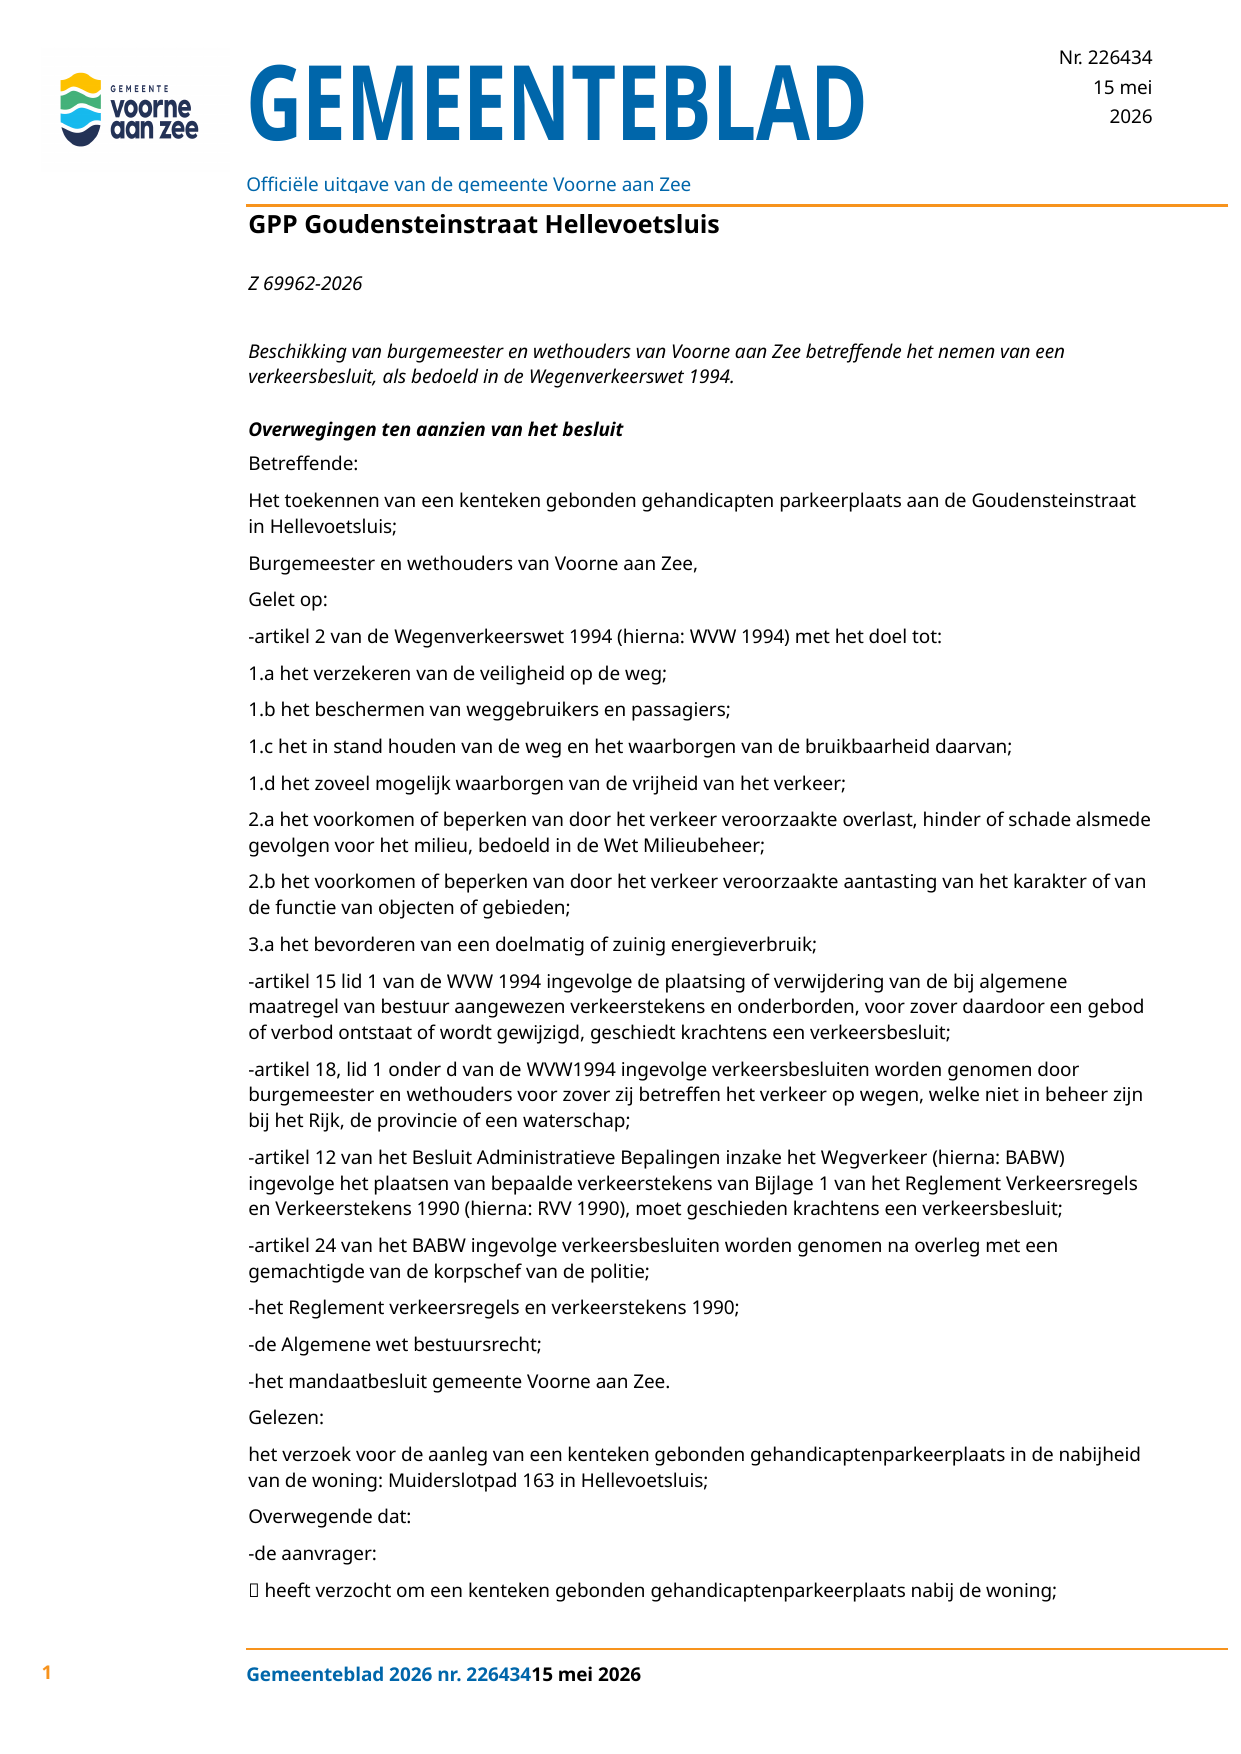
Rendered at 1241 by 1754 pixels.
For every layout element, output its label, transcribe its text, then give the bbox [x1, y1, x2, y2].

text -het mandaatbesluit gemeente Voorne aan Zee. [248, 1368, 1152, 1394]
text -artikel 24 van het BABW ingevolge verkeersbesluiten worden genomen na overleg met een gemachtigde van de korpschef van de politie; [248, 1232, 1152, 1284]
text Het toekennen van een kenteken gebonden gehandicapten parkeerplaats aan de Goudensteinstraat in Hellevoetsluis; [248, 487, 1152, 539]
text Betreffende: [248, 451, 1152, 476]
text 2.b het voorkomen of beperken van door het verkeer veroorzaakte aantasting van het karakter of van de functie van objecten of gebieden; [248, 869, 1152, 920]
text -de aanvrager: [248, 1540, 1152, 1566]
text -het Reglement verkeersregels en verkeerstekens 1990; [248, 1294, 1152, 1320]
text 1.d het zoveel mogelijk waarborgen van de vrijheid van het verkeer; [248, 770, 1152, 795]
text  heeft verzocht om een kenteken gebonden gehandicaptenparkeerplaats nabij de woning; [248, 1577, 1152, 1603]
text GPP Goudensteinstraat Hellevoetsluis [248, 207, 1152, 241]
text 3.a het bevorderen van een doelmatig of zuinig energieverbruik; [248, 931, 1152, 957]
text Beschikking van burgemeester en wethouders van Voorne aan Zee betreffende het nemen van een verkeersbesluit, als bedoeld in de Wegenverkeerswet 1994. [248, 338, 1152, 389]
text 1.a het verzekeren van de veiligheid op de weg; [248, 660, 1152, 685]
text 1.c het in stand houden van de weg en het waarborgen van de bruikbaarheid daarvan; [248, 733, 1152, 759]
text Burgemeester en wethouders van Voorne aan Zee, [248, 550, 1152, 575]
text -artikel 18, lid 1 onder d van de WVW1994 ingevolge verkeersbesluiten worden genomen door burgemeester en wethouders voor zover zij betreffen het verkeer op wegen, welke niet in beheer zijn bij het Rijk, de provincie of een waterschap; [248, 1056, 1152, 1133]
text 1.b het beschermen van weggebruikers en passagiers; [248, 696, 1152, 722]
picture [41, 47, 231, 172]
text -artikel 12 van het Besluit Administratieve Bepalingen inzake het Wegverkeer (hierna: BABW) ingevolge het plaatsen van bepaalde verkeerstekens van Bijlage 1 van het Reglement Verkeersregels en Verkeerstekens 1990 (hierna: RVV 1990), moet geschieden krachtens een verkeersbesluit; [248, 1144, 1152, 1221]
text het verzoek voor de aanleg van een kenteken gebonden gehandicaptenparkeerplaats in de nabijheid van de woning: Muiderslotpad 163 in Hellevoetsluis; [248, 1441, 1152, 1493]
text Overwegende dat: [248, 1504, 1152, 1529]
text Gelet op: [248, 586, 1152, 612]
text -de Algemene wet bestuursrecht; [248, 1331, 1152, 1357]
text -artikel 2 van de Wegenverkeerswet 1994 (hierna: WVW 1994) met het doel tot: [248, 623, 1152, 649]
text -artikel 15 lid 1 van de WVW 1994 ingevolge de plaatsing of verwijdering van de bij algemene maatregel van bestuur aangewezen verkeerstekens en onderborden, voor zover daardoor een gebod of verbod ontstaat of wordt gewijzigd, geschiedt krachtens een verkeersbesluit; [248, 968, 1152, 1045]
text Z 69962-2026 [248, 270, 1152, 296]
text Overwegingen ten aanzien van het besluit [248, 417, 1152, 442]
text 2.a het voorkomen of beperken van door het verkeer veroorzaakte overlast, hinder of schade alsmede gevolgen voor het milieu, bedoeld in de Wet Milieubeheer; [248, 806, 1152, 858]
text Gelezen: [248, 1404, 1152, 1430]
